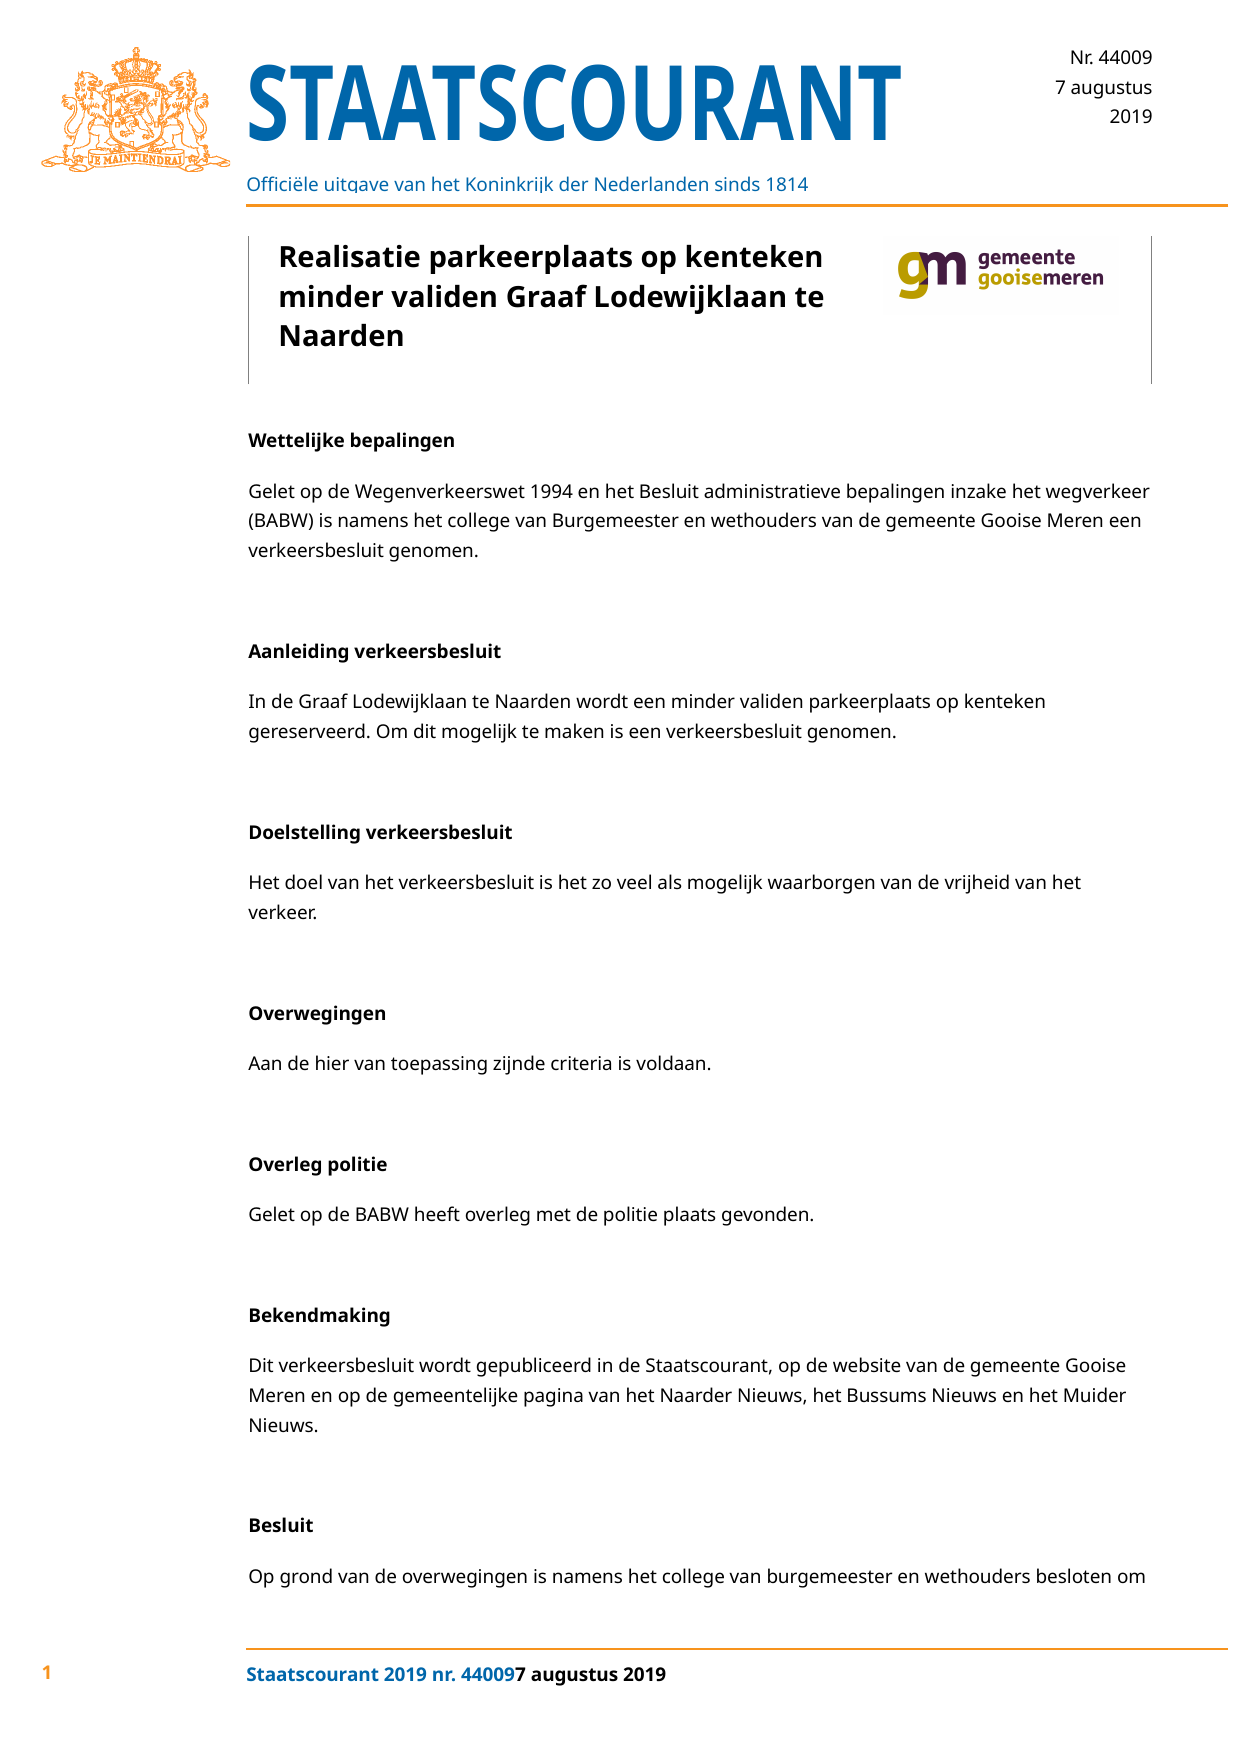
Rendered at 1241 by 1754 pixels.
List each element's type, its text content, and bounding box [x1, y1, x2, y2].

text Bekendmaking [248, 1302, 1152, 1328]
text Dit verkeersbesluit wordt gepubliceerd in de Staatscourant, op de website van de gemeente Gooise Meren en op de gemeentelijke pagina van het Naarder Nieuws, het Bussums Nieuws en het Muider Nieuws. [248, 1353, 1152, 1437]
text Het doel van het verkeersbesluit is het zo veel als mogelijk waarborgen van de vrijheid van het verkeer. [248, 869, 1152, 924]
text Overleg politie [248, 1151, 1152, 1177]
text Besluit [248, 1513, 1152, 1538]
text Overwegingen [248, 1000, 1152, 1025]
text Aanleiding verkeersbesluit [248, 638, 1152, 664]
picture [882, 236, 1119, 315]
text Wettelijke bepalingen [248, 428, 1152, 453]
text Aan de hier van toepassing zijnde criteria is voldaan. [248, 1050, 1152, 1076]
text Doelstelling verkeersbesluit [248, 819, 1152, 844]
text In de Graaf Lodewijklaan te Naarden wordt een minder validen parkeerplaats op kenteken gereserveerd. Om dit mogelijk te maken is een verkeersbesluit genomen. [248, 688, 1152, 744]
table_header [850, 236, 1151, 384]
text Op grond van de overwegingen is namens het college van burgemeester en wethouders besloten om [248, 1563, 1152, 1589]
picture [41, 47, 231, 172]
table_header Realisatie parkeerplaats op kenteken minder validen Graaf Lodewijklaan te Naarden [249, 236, 850, 384]
text Gelet op de Wegenverkeerswet 1994 en het Besluit administratieve bepalingen inzake het wegverkeer (BABW) is namens het college van Burgemeester en wethouders van de gemeente Gooise Meren een verkeersbesluit genomen. [248, 478, 1152, 563]
text Gelet op de BABW heeft overleg met de politie plaats gevonden. [248, 1201, 1152, 1227]
